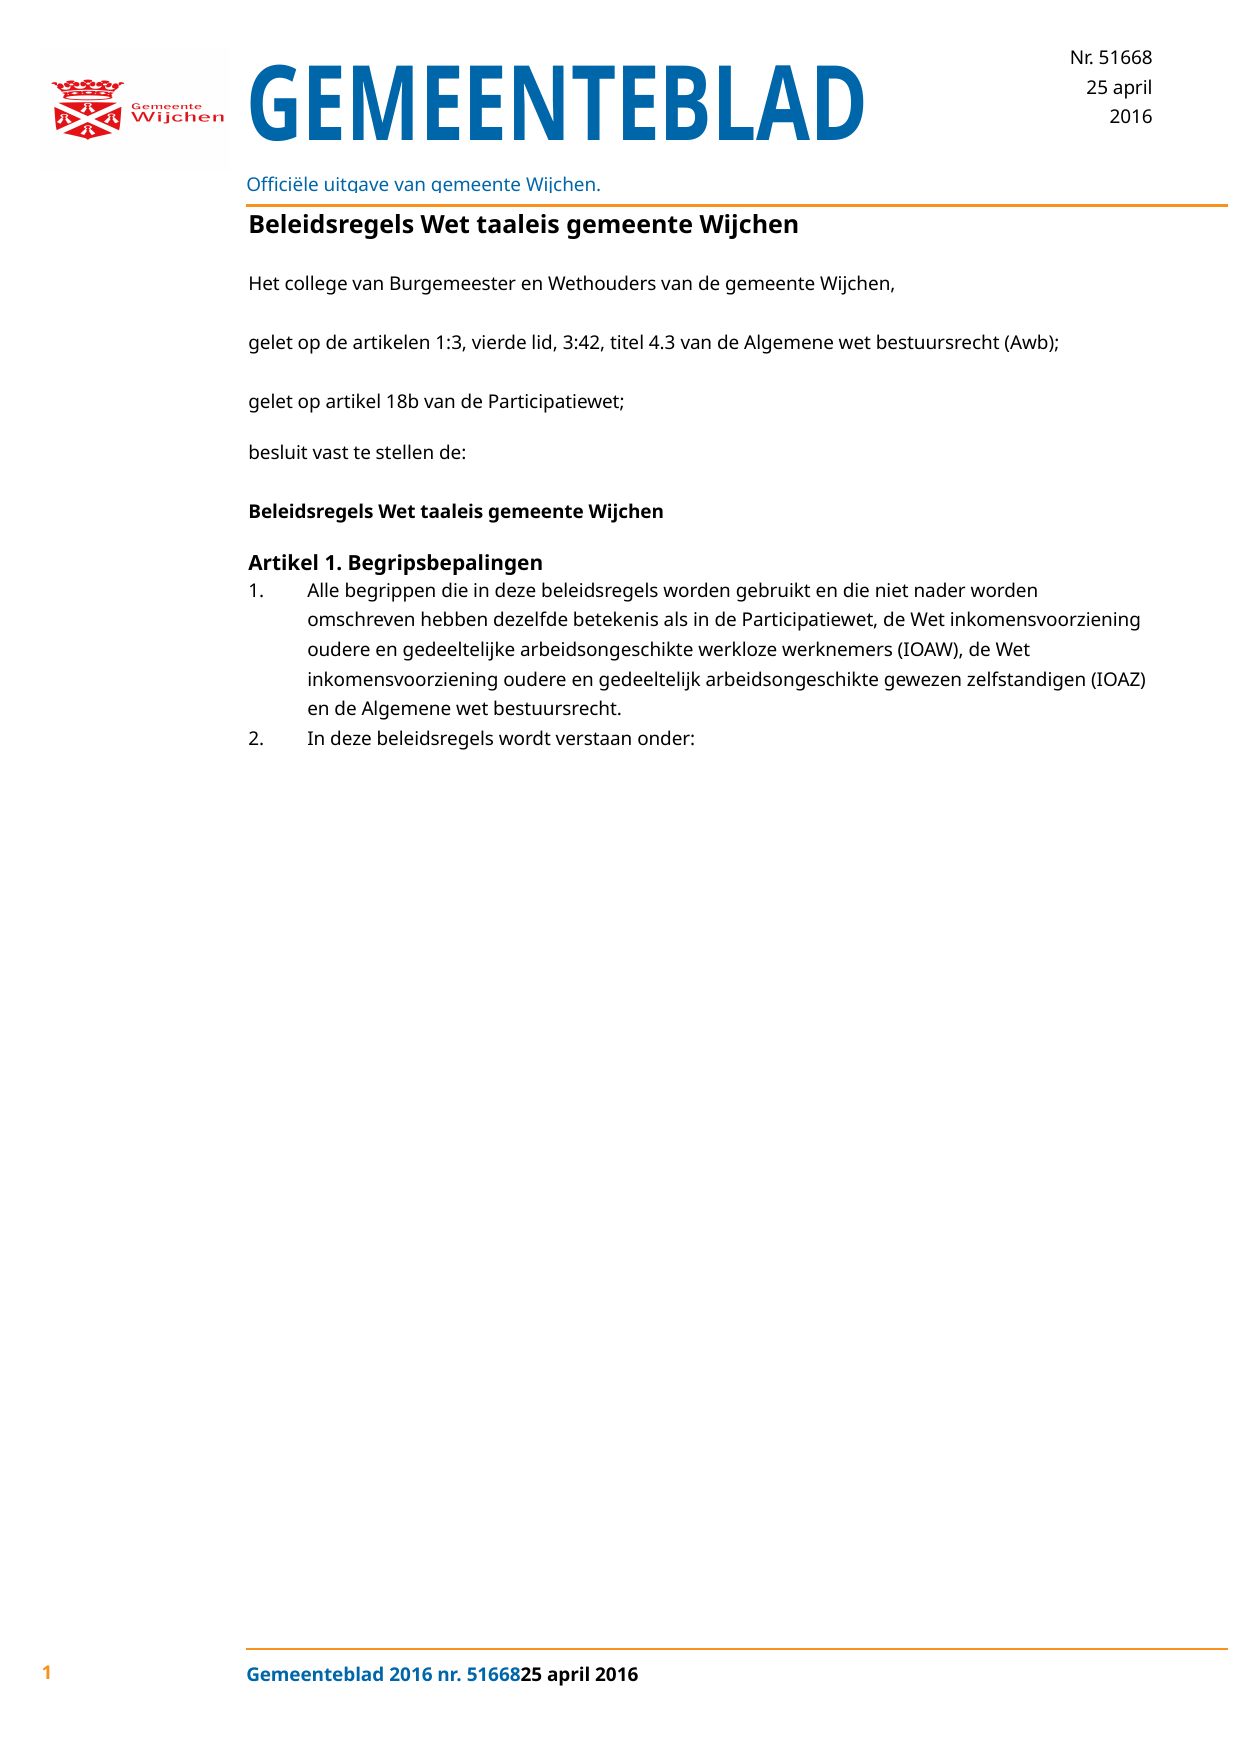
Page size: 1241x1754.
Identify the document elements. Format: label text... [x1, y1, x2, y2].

text Beleidsregels Wet taaleis gemeente Wijchen [248, 207, 1152, 241]
text Beleidsregels Wet taaleis gemeente Wijchen [248, 498, 1152, 524]
picture [41, 47, 231, 172]
text gelet op de artikelen 1:3, vierde lid, 3:42, titel 4.3 van de Algemene wet bestuursrecht (Awb); [248, 329, 1152, 355]
list Alle begrippen die in deze beleidsregels worden gebruikt en die niet nader worden omschreven hebben dezelfde betekenis als in de Participatiewet, de Wet inkomensvoorziening oudere en gedeeltelijke arbeidsongeschikte werkloze werknemers (IOAW), de Wet inkomensvoorziening oudere en gedeeltelijk arbeidsongeschikte gewezen zelfstandigen (IOAZ) en de Algemene wet bestuursrecht. [248, 577, 1152, 721]
text Artikel 1. Begripsbepalingen [248, 548, 1152, 577]
text besluit vast te stellen de: [248, 439, 1152, 465]
text Het college van Burgemeester en Wethouders van de gemeente Wijchen, [248, 270, 1152, 296]
text gelet op artikel 18b van de Participatiewet; [248, 389, 1152, 414]
list In deze beleidsregels wordt verstaan onder: [248, 725, 1152, 751]
